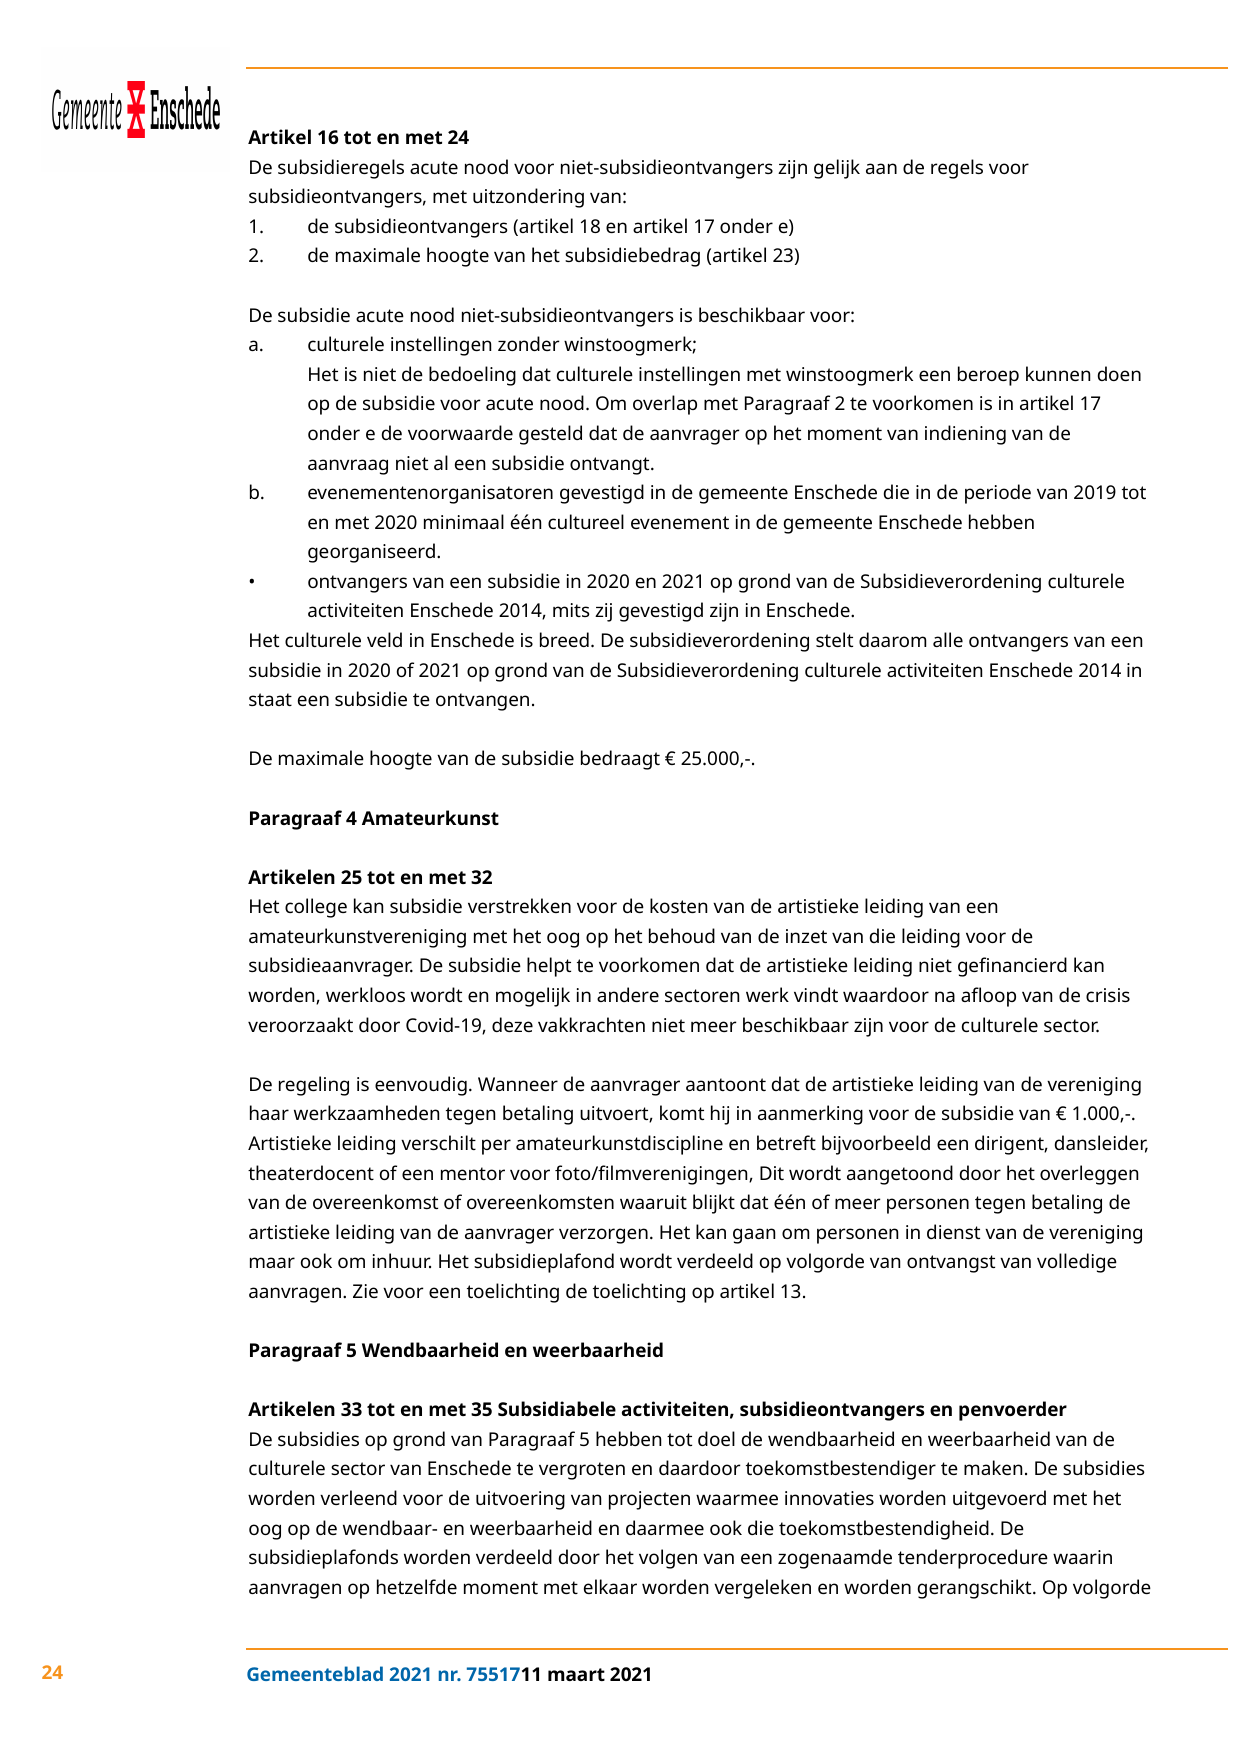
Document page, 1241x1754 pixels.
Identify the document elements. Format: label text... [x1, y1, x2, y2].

text Paragraaf 4 Amateurkunst [248, 805, 1152, 831]
text Paragraaf 5 Wendbaarheid en weerbaarheid [248, 1337, 1152, 1363]
text De subsidies op grond van Paragraaf 5 hebben tot doel de wendbaarheid en weerbaarheid van de culturele sector van Enschede te vergroten en daardoor toekomstbestendiger te maken. De subsidies worden verleend voor de uitvoering van projecten waarmee innovaties worden uitgevoerd met het oog op de wendbaar- en weerbaarheid en daarmee ook die toekomstbestendigheid. De subsidieplafonds worden verdeeld door het volgen van een zogenaamde tenderprocedure waarin aanvragen op hetzelfde moment met elkaar worden vergeleken en worden gerangschikt. Op volgorde [248, 1426, 1152, 1600]
list evenementenorganisatoren gevestigd in de gemeente Enschede die in de periode van 2019 tot en met 2020 minimaal één cultureel evenement in de gemeente Enschede hebben georganiseerd. [248, 479, 1152, 564]
text De subsidieregels acute nood voor niet-subsidieontvangers zijn gelijk aan de regels voor subsidieontvangers, met uitzondering van: [248, 154, 1152, 209]
text Het college kan subsidie verstrekken voor de kosten van de artistieke leiding van een amateurkunstvereniging met het oog op het behoud van de inzet van die leiding voor de subsidieaanvrager. De subsidie helpt te voorkomen dat de artistieke leiding niet gefinancierd kan worden, werkloos wordt en mogelijk in andere sectoren werk vindt waardoor na afloop van de crisis veroorzaakt door Covid-19, deze vakkrachten niet meer beschikbaar zijn voor de culturele sector. [248, 893, 1152, 1038]
picture [41, 47, 231, 172]
text Artikelen 33 tot en met 35 Subsidiabele activiteiten, subsidieontvangers en penvoerder [248, 1396, 1152, 1422]
list ontvangers van een subsidie in 2020 en 2021 op grond van de Subsidieverordening culturele activiteiten Enschede 2014, mits zij gevestigd zijn in Enschede. [248, 568, 1152, 623]
list culturele instellingen zonder winstoogmerk; [248, 331, 1152, 357]
text Het culturele veld in Enschede is breed. De subsidieverordening stelt daarom alle ontvangers van een subsidie in 2020 of 2021 op grond van de Subsidieverordening culturele activiteiten Enschede 2014 in staat een subsidie te ontvangen. [248, 627, 1152, 712]
text Artistieke leiding verschilt per amateurkunstdiscipline en betreft bijvoorbeeld een dirigent, dansleider, theaterdocent of een mentor voor foto/filmverenigingen, Dit wordt aangetoond door het overleggen van de overeenkomst of overeenkomsten waaruit blijkt dat één of meer personen tegen betaling de artistieke leiding van de aanvrager verzorgen. Het kan gaan om personen in dienst van de vereniging maar ook om inhuur. Het subsidieplafond wordt verdeeld op volgorde van ontvangst van volledige aanvragen. Zie voor een toelichting de toelichting op artikel 13. [248, 1130, 1152, 1304]
text De subsidie acute nood niet-subsidieontvangers is beschikbaar voor: [248, 302, 1152, 328]
text De regeling is eenvoudig. Wanneer de aanvrager aantoont dat de artistieke leiding van de vereniging haar werkzaamheden tegen betaling uitvoert, komt hij in aanmerking voor de subsidie van € 1.000,-. [248, 1071, 1152, 1126]
list de subsidieontvangers (artikel 18 en artikel 17 onder e) [248, 213, 1152, 239]
list Het is niet de bedoeling dat culturele instellingen met winstoogmerk een beroep kunnen doen op de subsidie voor acute nood. Om overlap met Paragraaf 2 te voorkomen is in artikel 17 onder e de voorwaarde gesteld dat de aanvrager op het moment van indiening van de aanvraag niet al een subsidie ontvangt. [248, 361, 1152, 476]
text De maximale hoogte van de subsidie bedraagt € 25.000,-. [248, 746, 1152, 771]
list de maximale hoogte van het subsidiebedrag (artikel 23) [248, 243, 1152, 268]
text Artikel 16 tot en met 24 [248, 124, 1152, 150]
text Artikelen 25 tot en met 32 [248, 864, 1152, 890]
